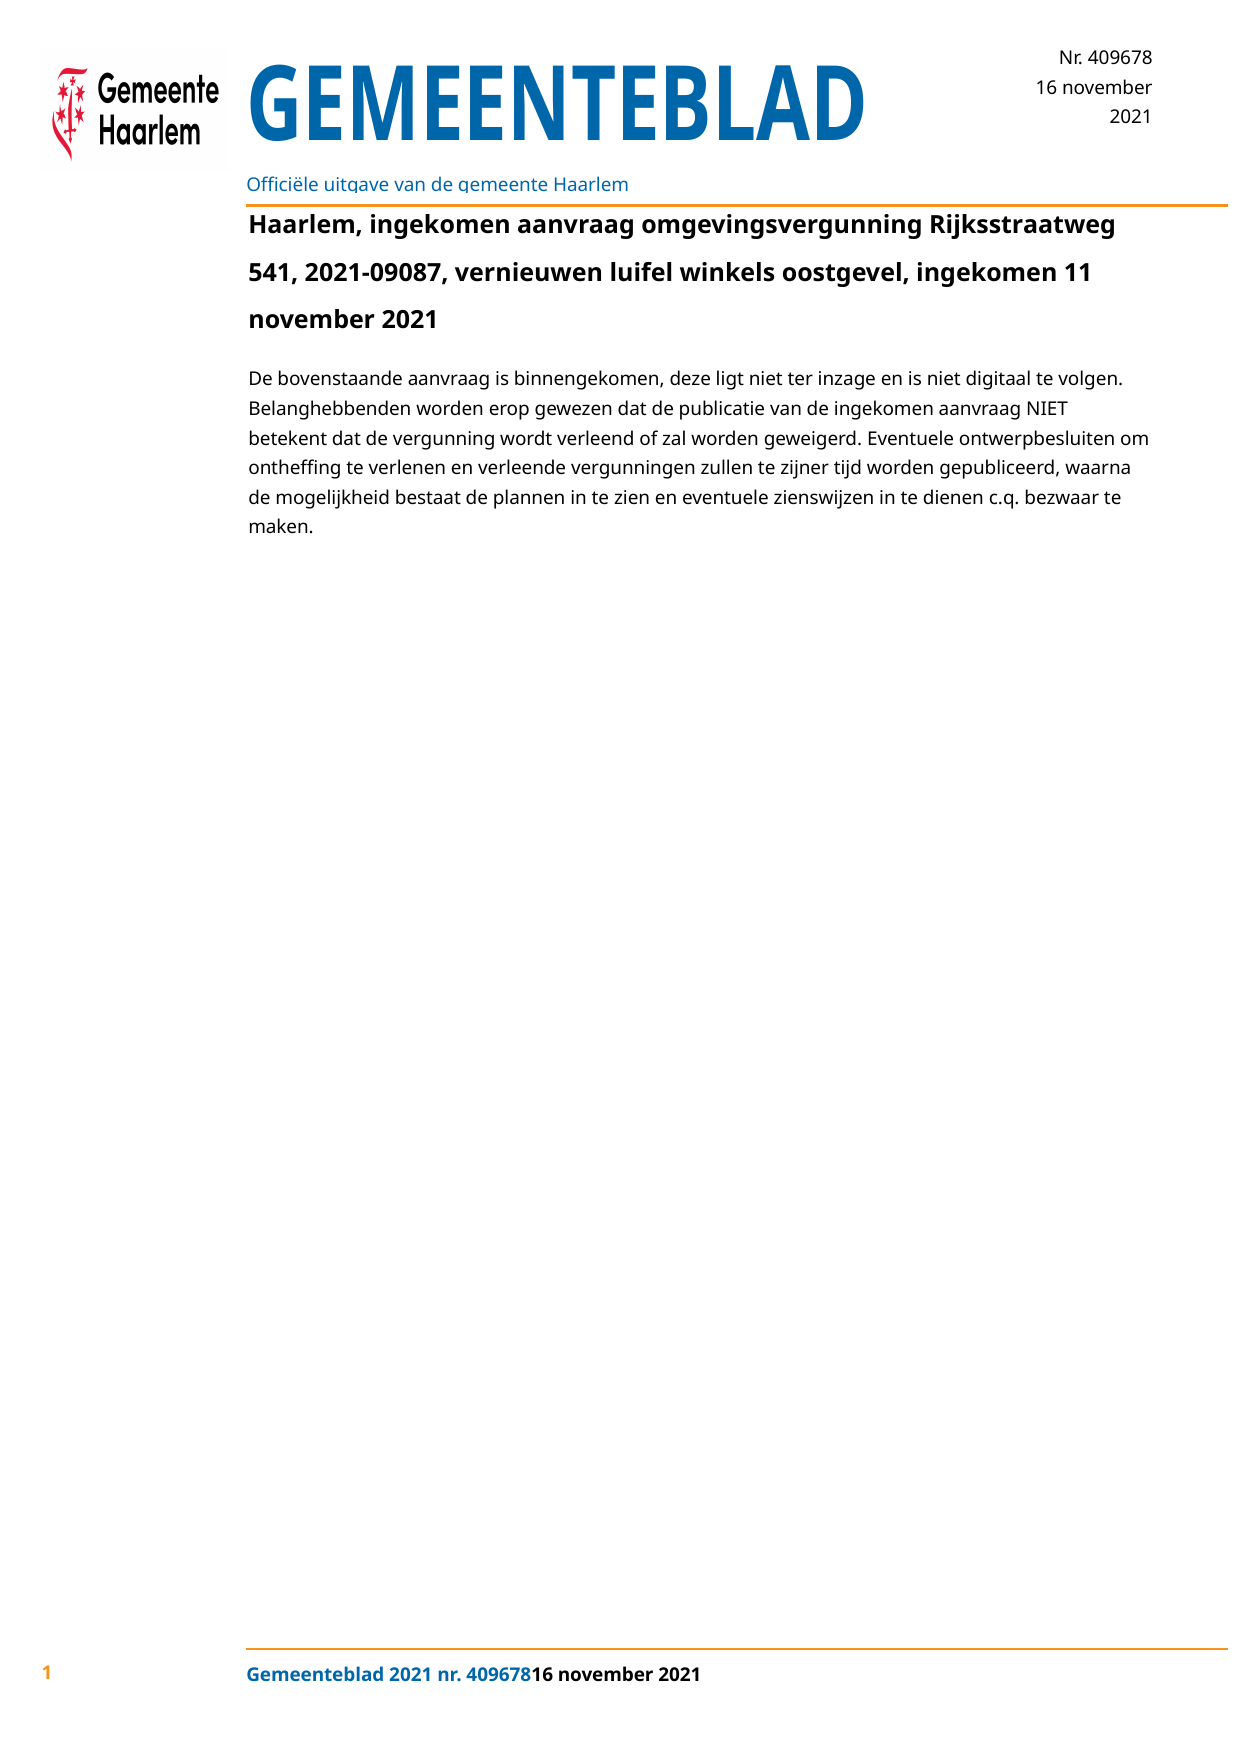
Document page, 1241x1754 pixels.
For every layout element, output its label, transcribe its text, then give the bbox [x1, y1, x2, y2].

text De bovenstaande aanvraag is binnengekomen, deze ligt niet ter inzage en is niet digitaal te volgen. Belanghebbenden worden erop gewezen dat de publicatie van de ingekomen aanvraag NIET betekent dat de vergunning wordt verleend of zal worden geweigerd. Eventuele ontwerpbesluiten om ontheffing te verlenen en verleende vergunningen zullen te zijner tijd worden gepubliceerd, waarna de mogelijkheid bestaat de plannen in te zien en eventuele zienswijzen in te dienen c.q. bezwaar te maken. [248, 366, 1152, 539]
text Haarlem, ingekomen aanvraag omgevingsvergunning Rijksstraatweg 541, 2021-09087, vernieuwen luifel winkels oostgevel, ingekomen 11 november 2021 [248, 207, 1152, 336]
picture [41, 47, 231, 172]
